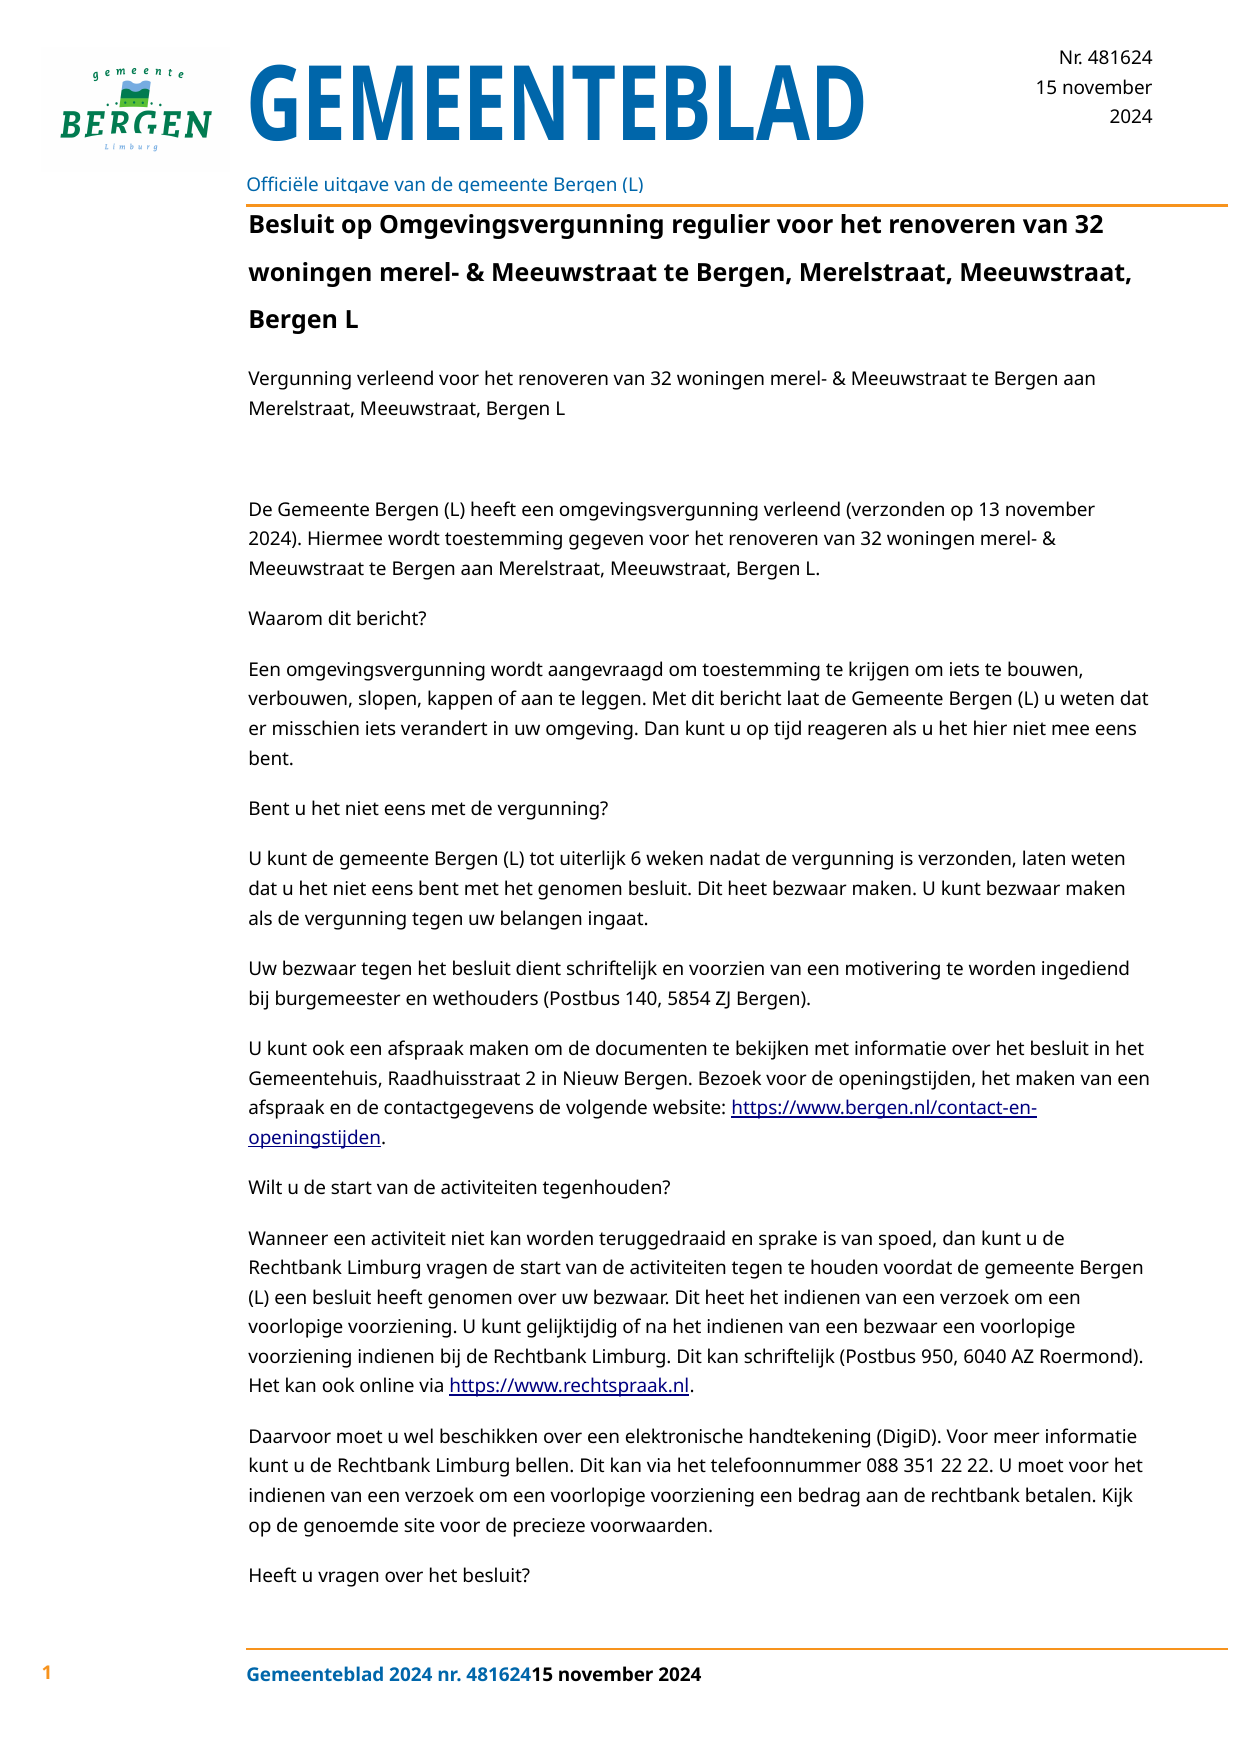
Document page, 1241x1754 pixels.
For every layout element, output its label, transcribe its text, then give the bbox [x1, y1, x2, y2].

text Een omgevingsvergunning wordt aangevraagd om toestemming te krijgen om iets te bouwen, verbouwen, slopen, kappen of aan te leggen. Met dit bericht laat de Gemeente Bergen (L) u weten dat er misschien iets verandert in uw omgeving. Dan kunt u op tijd reageren als u het hier niet mee eens bent. [248, 656, 1152, 770]
text Bent u het niet eens met de vergunning? [248, 795, 1152, 821]
text Heeft u vragen over het besluit? [248, 1562, 1152, 1588]
text U kunt de gemeente Bergen (L) tot uiterlijk 6 weken nadat de vergunning is verzonden, laten weten dat u het niet eens bent met het genomen besluit. Dit heet bezwaar maken. U kunt bezwaar maken als de vergunning tegen uw belangen ingaat. [248, 846, 1152, 930]
text Wilt u de start van de activiteiten tegenhouden? [248, 1174, 1152, 1200]
picture [41, 47, 231, 172]
text Daarvoor moet u wel beschikken over een elektronische handtekening (DigiD). Voor meer informatie kunt u de Rechtbank Limburg bellen. Dit kan via het telefoonnummer 088 351 22 22. U moet voor het indienen van een verzoek om een voorlopige voorziening een bedrag aan de rechtbank betalen. Kijk op de genoemde site voor de precieze voorwaarden. [248, 1423, 1152, 1537]
text Wanneer een activiteit niet kan worden teruggedraaid en sprake is van spoed, dan kunt u de Rechtbank Limburg vragen de start van de activiteiten tegen te houden voordat de gemeente Bergen (L) een besluit heeft genomen over uw bezwaar. Dit heet het indienen van een verzoek om een voorlopige voorziening. U kunt gelijktijdig of na het indienen van een bezwaar een voorlopige voorziening indienen bij de Rechtbank Limburg. Dit kan schriftelijk (Postbus 950, 6040 AZ Roermond). Het kan ook online via https://www.rechtspraak.nl. [248, 1225, 1152, 1398]
text Vergunning verleend voor het renoveren van 32 woningen merel- & Meeuwstraat te Bergen aan Merelstraat, Meeuwstraat, Bergen L [248, 366, 1152, 421]
text U kunt ook een afspraak maken om de documenten te bekijken met informatie over het besluit in het Gemeentehuis, Raadhuisstraat 2 in Nieuw Bergen. Bezoek voor de openingstijden, het maken van een afspraak en de contactgegevens de volgende website: https://www.bergen.nl/contact-en-openingstijden. [248, 1035, 1152, 1149]
text De Gemeente Bergen (L) heeft een omgevingsvergunning verleend (verzonden op 13 november 2024). Hiermee wordt toestemming gegeven voor het renoveren van 32 woningen merel- & Meeuwstraat te Bergen aan Merelstraat, Meeuwstraat, Bergen L. [248, 496, 1152, 581]
text Uw bezwaar tegen het besluit dient schriftelijk en voorzien van een motivering te worden ingediend bij burgemeester en wethouders (Postbus 140, 5854 ZJ Bergen). [248, 955, 1152, 1010]
text Besluit op Omgevingsvergunning regulier voor het renoveren van 32 woningen merel- & Meeuwstraat te Bergen, Merelstraat, Meeuwstraat, Bergen L [248, 207, 1152, 336]
text Waarom dit bericht? [248, 606, 1152, 631]
